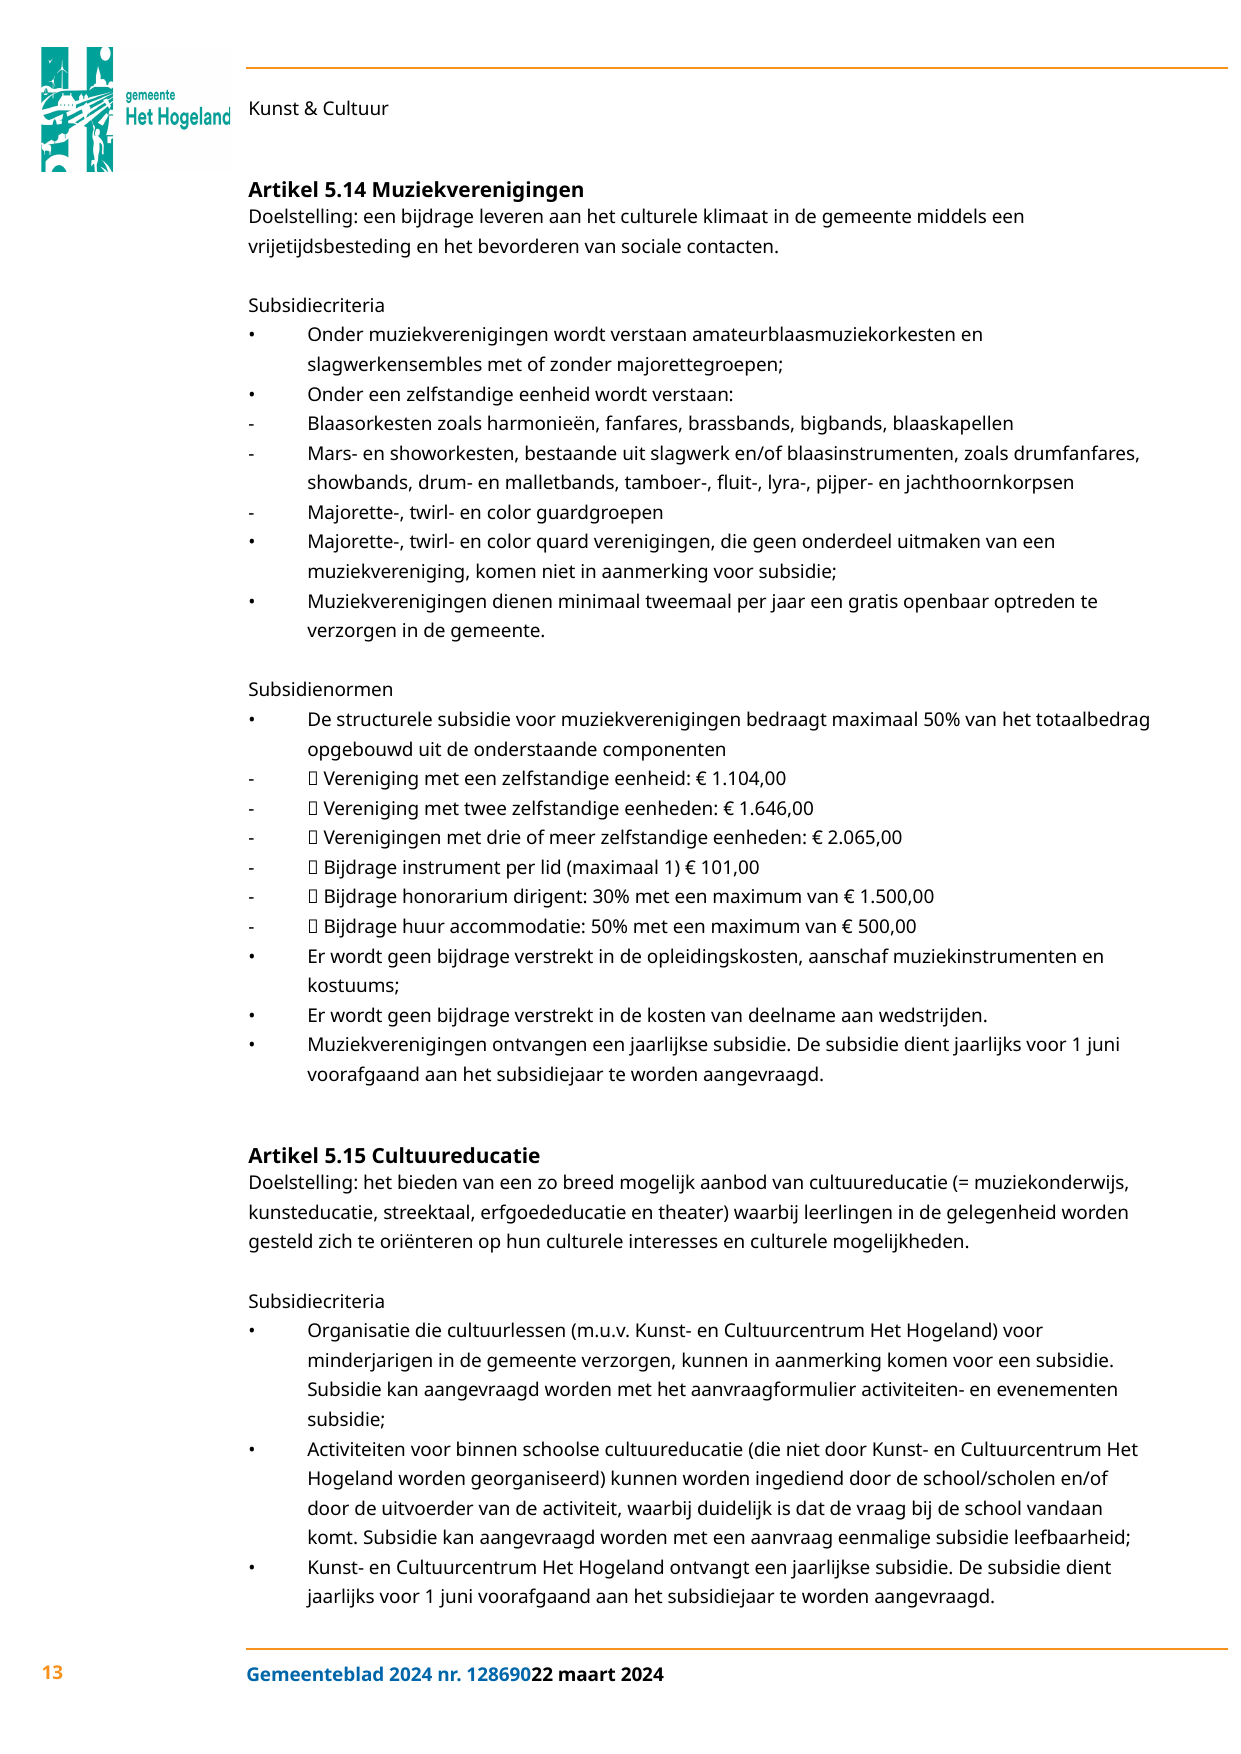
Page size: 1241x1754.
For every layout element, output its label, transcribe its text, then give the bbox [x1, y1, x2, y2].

list Activiteiten voor binnen schoolse cultuureducatie (die niet door Kunst- en Cultuurcentrum Het Hogeland worden georganiseerd) kunnen worden ingediend door de school/scholen en/of door de uitvoerder van de activiteit, waarbij duidelijk is dat de vraag bij de school vandaan komt. Subsidie kan aangevraagd worden met een aanvraag eenmalige subsidie leefbaarheid; [248, 1436, 1152, 1550]
text Artikel 5.14 Muziekverenigingen [248, 175, 1152, 203]
text Subsidienormen [248, 677, 1152, 702]
list  Bijdrage huur accommodatie: 50% met een maximum van € 500,00 [248, 913, 1152, 939]
text Artikel 5.15 Cultuureducatie [248, 1141, 1152, 1169]
picture [41, 47, 231, 172]
list Er wordt geen bijdrage verstrekt in de kosten van deelname aan wedstrijden. [248, 1002, 1152, 1028]
list Blaasorkesten zoals harmonieën, fanfares, brassbands, bigbands, blaaskapellen [248, 410, 1152, 436]
list  Verenigingen met drie of meer zelfstandige eenheden: € 2.065,00 [248, 824, 1152, 850]
list Onder muziekverenigingen wordt verstaan amateurblaasmuziekorkesten en slagwerkensembles met of zonder majorettegroepen; [248, 322, 1152, 377]
list Onder een zelfstandige eenheid wordt verstaan: [248, 381, 1152, 406]
list  Bijdrage instrument per lid (maximaal 1) € 101,00 [248, 854, 1152, 880]
list  Vereniging met twee zelfstandige eenheden: € 1.646,00 [248, 795, 1152, 821]
list  Bijdrage honorarium dirigent: 30% met een maximum van € 1.500,00 [248, 884, 1152, 909]
text Doelstelling: een bijdrage leveren aan het culturele klimaat in de gemeente middels een vrijetijdsbesteding en het bevorderen van sociale contacten. [248, 203, 1152, 258]
text Kunst & Cultuur [248, 95, 1152, 121]
list  Vereniging met een zelfstandige eenheid: € 1.104,00 [248, 765, 1152, 791]
list Mars- en showorkesten, bestaande uit slagwerk en/of blaasinstrumenten, zoals drumfanfares, showbands, drum- en malletbands, tamboer-, fluit-, lyra-, pijper- en jachthoornkorpsen [248, 440, 1152, 495]
list Kunst- en Cultuurcentrum Het Hogeland ontvangt een jaarlijkse subsidie. De subsidie dient jaarlijks voor 1 juni voorafgaand aan het subsidiejaar te worden aangevraagd. [248, 1554, 1152, 1609]
list Organisatie die cultuurlessen (m.u.v. Kunst- en Cultuurcentrum Het Hogeland) voor minderjarigen in de gemeente verzorgen, kunnen in aanmerking komen voor een subsidie. Subsidie kan aangevraagd worden met het aanvraagformulier activiteiten- en evenementen subsidie; [248, 1317, 1152, 1432]
text Subsidiecriteria [248, 1288, 1152, 1314]
text Subsidiecriteria [248, 292, 1152, 318]
list Muziekverenigingen ontvangen een jaarlijkse subsidie. De subsidie dient jaarlijks voor 1 juni voorafgaand aan het subsidiejaar te worden aangevraagd. [248, 1032, 1152, 1087]
list Majorette-, twirl- en color guardgroepen [248, 499, 1152, 525]
list Muziekverenigingen dienen minimaal tweemaal per jaar een gratis openbaar optreden te verzorgen in de gemeente. [248, 588, 1152, 643]
list Er wordt geen bijdrage verstrekt in de opleidingskosten, aanschaf muziekinstrumenten en kostuums; [248, 943, 1152, 998]
list Majorette-, twirl- en color quard verenigingen, die geen onderdeel uitmaken van een muziekvereniging, komen niet in aanmerking voor subsidie; [248, 529, 1152, 584]
text Doelstelling: het bieden van een zo breed mogelijk aanbod van cultuureducatie (= muziekonderwijs, kunsteducatie, streektaal, erfgoededucatie en theater) waarbij leerlingen in de gelegenheid worden gesteld zich te oriënteren op hun culturele interesses en culturele mogelijkheden. [248, 1169, 1152, 1254]
list De structurele subsidie voor muziekverenigingen bedraagt maximaal 50% van het totaalbedrag opgebouwd uit de onderstaande componenten [248, 706, 1152, 761]
